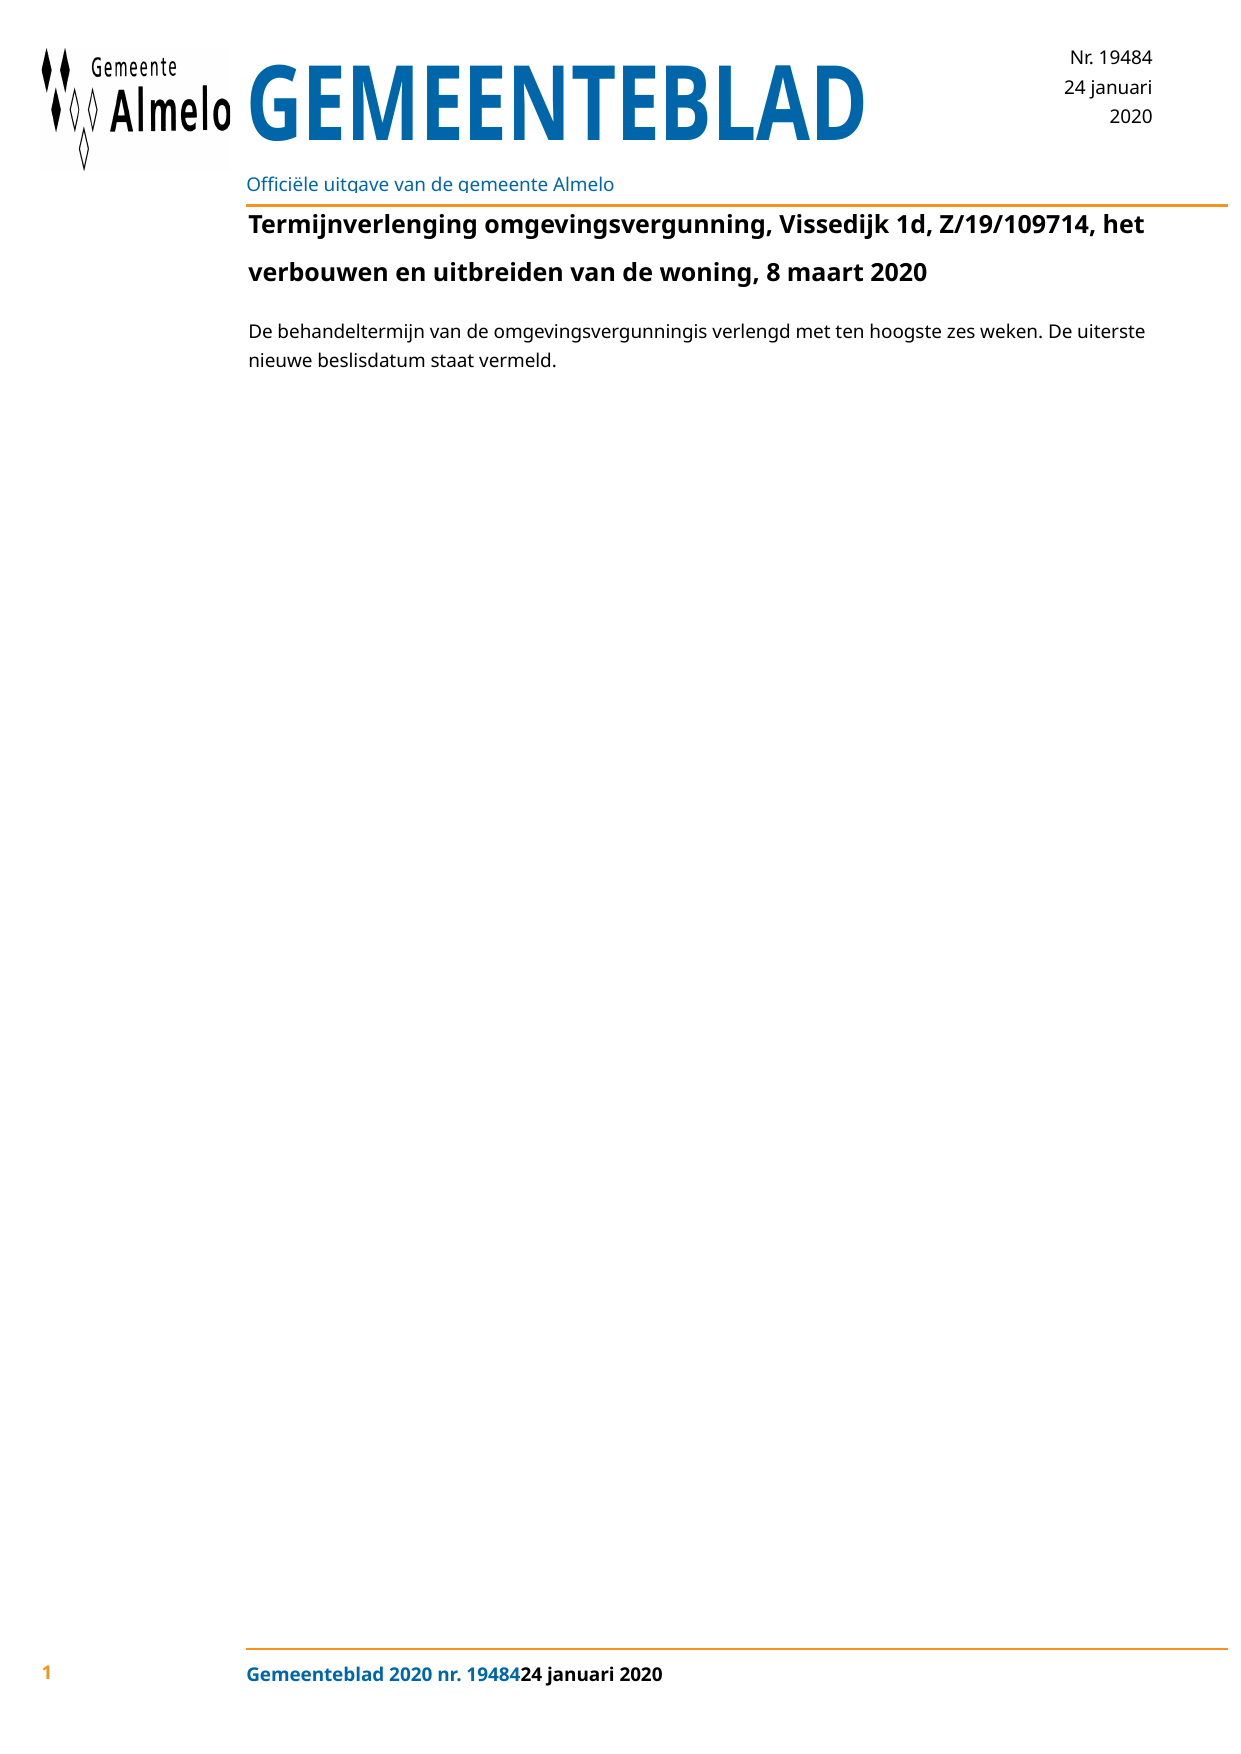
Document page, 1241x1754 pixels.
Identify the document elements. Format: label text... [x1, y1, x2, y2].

text De behandeltermijn van de omgevingsvergunningis verlengd met ten hoogste zes weken. De uiterste nieuwe beslisdatum staat vermeld. [248, 318, 1152, 373]
text Termijnverlenging omgevingsvergunning, Vissedijk 1d, Z/19/109714, het verbouwen en uitbreiden van de woning, 8 maart 2020 [248, 207, 1152, 288]
picture [41, 47, 231, 172]
